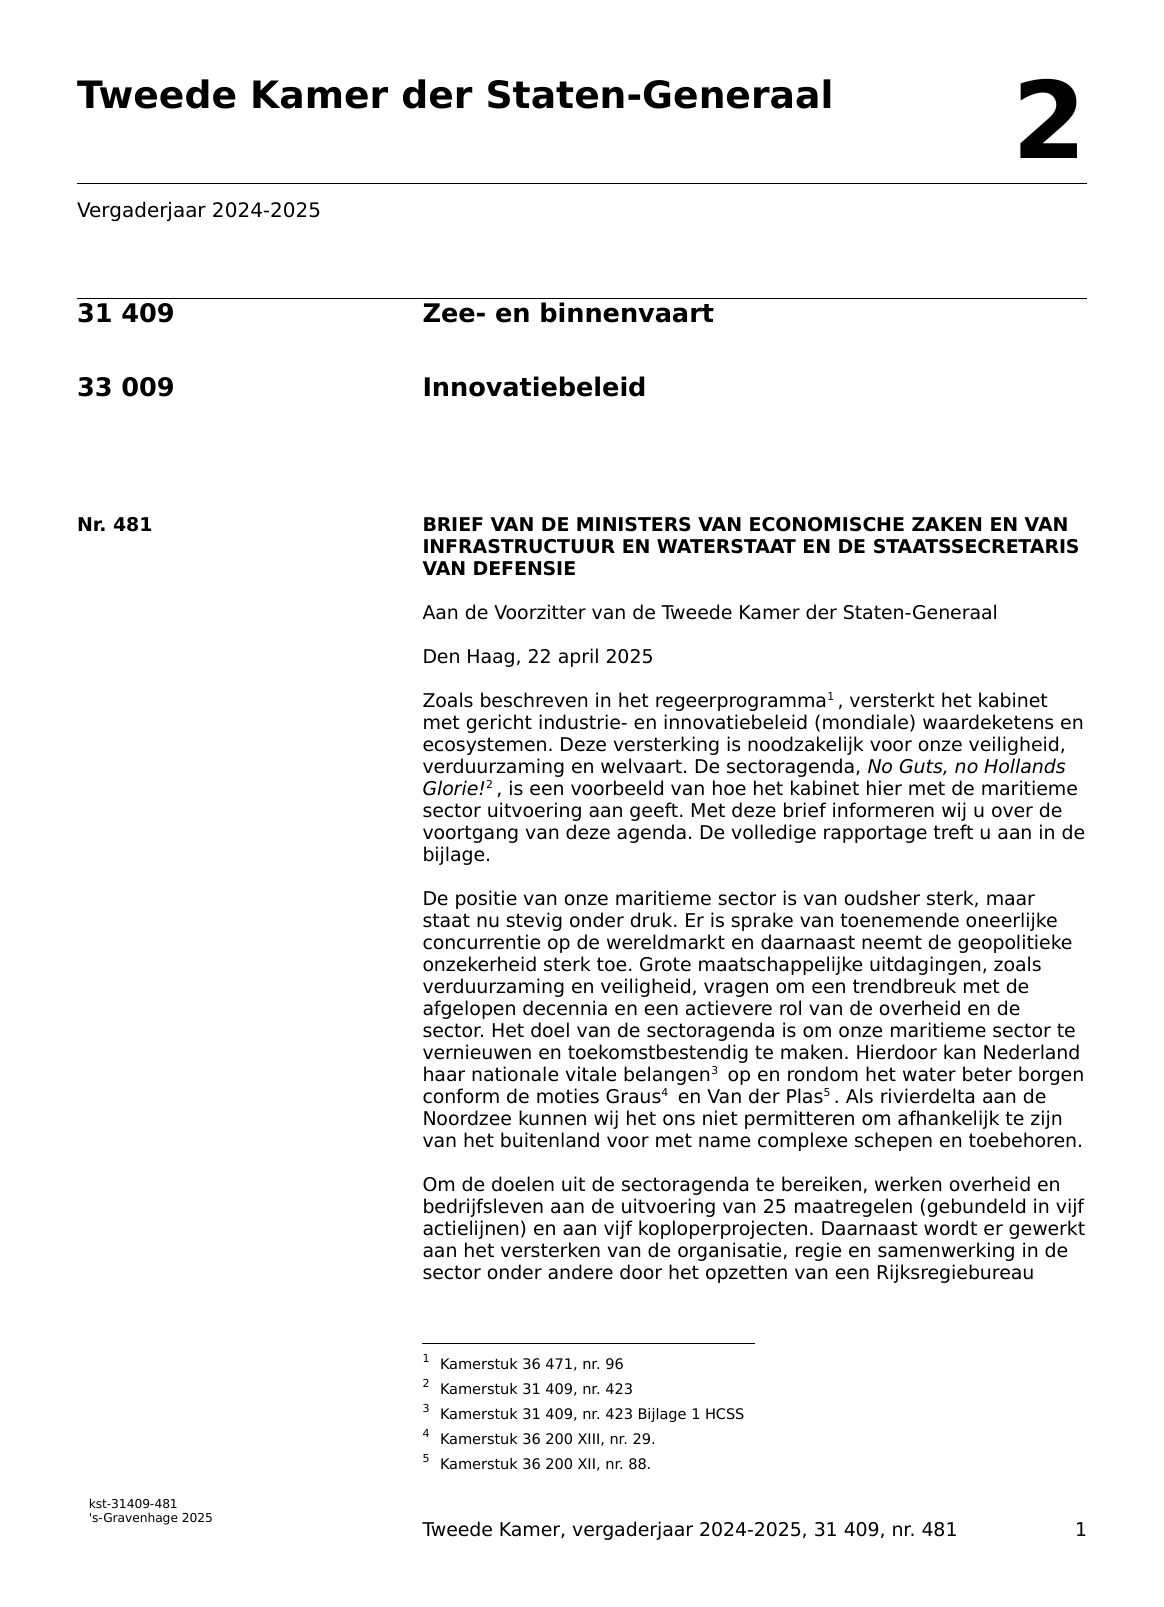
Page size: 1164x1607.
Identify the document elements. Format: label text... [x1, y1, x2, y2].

text Kamerstuk 36 471, nr. 96 [422, 1352, 1087, 1374]
text kst-31409-481 [88, 1497, 323, 1511]
text Om de doelen uit de sectoragenda te bereiken, werken overheid en bedrijfsleven aan de uitvoering van 25 maatregelen (gebundeld in vijf actielijnen) en aan vijf koploperprojecten. Daarnaast wordt er gewerkt aan het versterken van de organisatie, regie en samenwerking in de sector onder andere door het opzetten van een Rijksregiebureau [422, 1174, 1087, 1284]
text Kamerstuk 36 200 XII, nr. 88. [422, 1452, 1087, 1474]
table_header Tweede Kamer der Staten-Generaal [77, 59, 886, 183]
text De positie van onze maritieme sector is van oudsher sterk, maar staat nu stevig onder druk. Er is sprake van toenemende oneerlijke concurrentie op de wereldmarkt en daarnaast neemt de geopolitieke onzekerheid sterk toe. Grote maatschappelijke uitdagingen, zoals verduurzaming en veiligheid, vragen om een trendbreuk met de afgelopen decennia en een actievere rol van de overheid en de sector. Het doel van de sectoragenda is om onze maritieme sector te vernieuwen en toekomstbestendig te maken. Hierdoor kan Nederland haar nationale vitale belangen op en rondom het water beter borgen conform de moties Graus en Van der Plas. Als rivierdelta aan de Noordzee kunnen wij het ons niet permitteren om afhankelijk te zijn van het buitenland voor met name complexe schepen en toebehoren. [422, 888, 1087, 1152]
subtitle 33 009 Innovatiebeleid [77, 373, 1087, 403]
subtitle Nr. 481 BRIEF VAN DE MINISTERS VAN ECONOMISCHE ZAKEN EN VAN INFRASTRUCTUUR EN WATERSTAAT EN DE STAATSSECRETARIS VAN DEFENSIE [77, 514, 1087, 580]
text Aan de Voorzitter van de Tweede Kamer der Staten-Generaal [422, 602, 1087, 624]
subtitle 31 409 Zee- en binnenvaart [77, 299, 1087, 329]
table_header 2 [886, 59, 1087, 183]
table_cell Vergaderjaar 2024-2025 [77, 184, 1087, 298]
text Den Haag, 22 april 2025 [422, 646, 1087, 668]
text Kamerstuk 36 200 XIII, nr. 29. [422, 1427, 1087, 1449]
text Zoals beschreven in het regeerprogramma, versterkt het kabinet met gericht industrie- en innovatiebeleid (mondiale) waardeketens en ecosystemen. Deze versterking is noodzakelijk voor onze veiligheid, verduurzaming en welvaart. De sectoragenda, No Guts, no Hollands Glorie!, is een voorbeeld van hoe het kabinet hier met de maritieme sector uitvoering aan geeft. Met deze brief informeren wij u over de voortgang van deze agenda. De volledige rapportage treft u aan in de bijlage. [422, 690, 1087, 866]
text 's-Gravenhage 2025 [88, 1511, 323, 1525]
text Kamerstuk 31 409, nr. 423 Bijlage 1 HCSS [422, 1402, 1087, 1424]
text Kamerstuk 31 409, nr. 423 [422, 1377, 1087, 1399]
